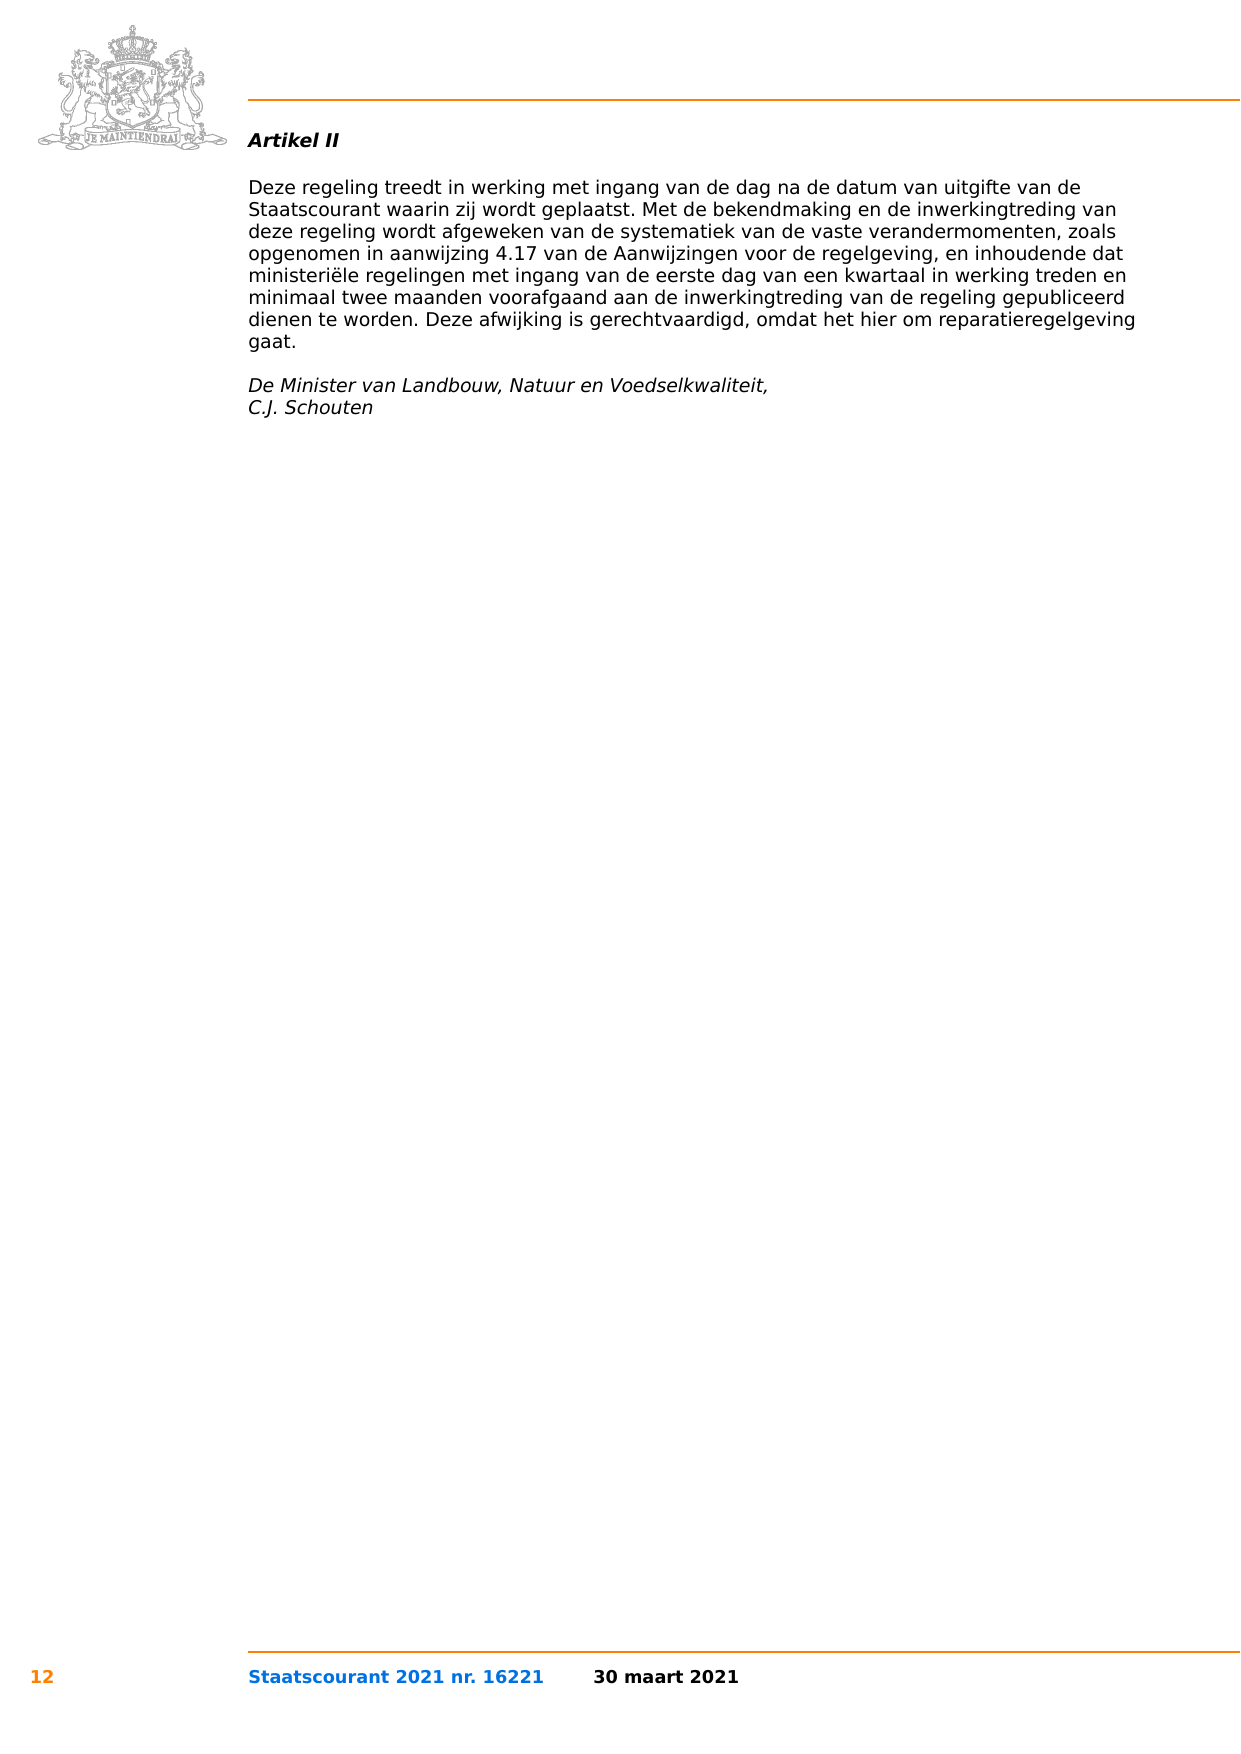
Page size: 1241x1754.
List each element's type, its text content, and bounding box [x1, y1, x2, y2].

subtitle Artikel II [248, 130, 1163, 152]
text De Minister van Landbouw, Natuur en Voedselkwaliteit, C.J. Schouten [248, 374, 1163, 418]
picture [38, 25, 227, 150]
text Deze regeling treedt in werking met ingang van de dag na de datum van uitgifte van de Staatscourant waarin zij wordt geplaatst. Met de bekendmaking en de inwerkingtreding van deze regeling wordt afgeweken van de systematiek van de vaste verandermomenten, zoals opgenomen in aanwijzing 4.17 van de Aanwijzingen voor de regelgeving, en inhoudende dat ministeriële regelingen met ingang van de eerste dag van een kwartaal in werking treden en minimaal twee maanden voorafgaand aan de inwerkingtreding van de regeling gepubliceerd dienen te worden. Deze afwijking is gerechtvaardigd, omdat het hier om reparatieregelgeving gaat. [248, 177, 1163, 353]
